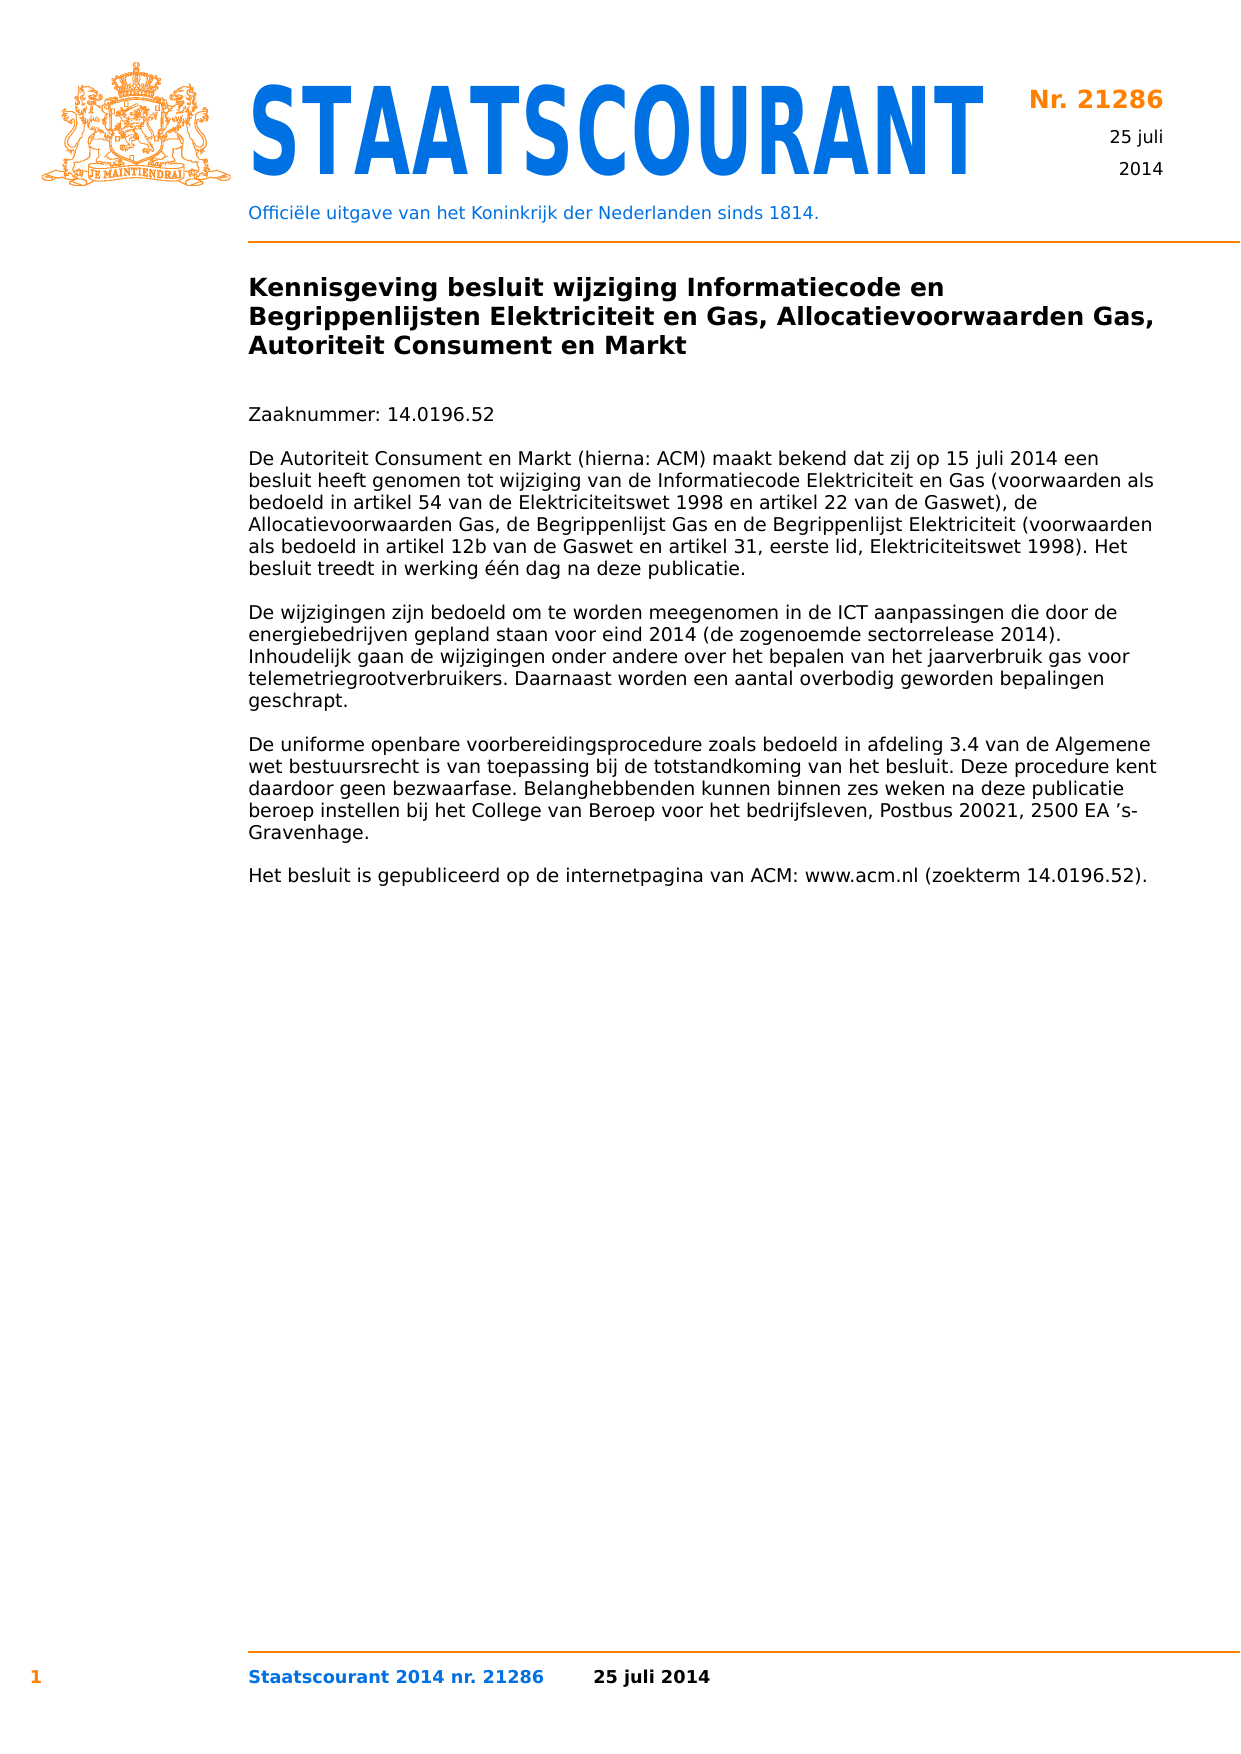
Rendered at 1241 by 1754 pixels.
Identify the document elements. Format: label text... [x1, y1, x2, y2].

table_header Nr. 21286 [998, 62, 1240, 121]
table_cell 2014 [998, 153, 1240, 203]
picture [41, 62, 231, 186]
subtitle Kennisgeving besluit wijziging Informatiecode en Begrippenlijsten Elektriciteit en Gas, Allocatievoorwaarden Gas, Autoriteit Consument en Markt [248, 273, 1163, 361]
table_header [25, 62, 248, 241]
text De Autoriteit Consument en Markt (hierna: ACM) maakt bekend dat zij op 15 juli 2014 een besluit heeft genomen tot wijziging van de Informatiecode Elektriciteit en Gas (voorwaarden als bedoeld in artikel 54 van de Elektriciteitswet 1998 en artikel 22 van de Gaswet), de Allocatievoorwaarden Gas, de Begrippenlijst Gas en de Begrippenlijst Elektriciteit (voorwaarden als bedoeld in artikel 12b van de Gaswet en artikel 31, eerste lid, Elektriciteitswet 1998). Het besluit treedt in werking één dag na deze publicatie. [248, 448, 1163, 580]
table_cell Officiële uitgave van het Koninkrijk der Nederlanden sinds 1814. [248, 203, 1240, 241]
text Zaaknummer: 14.0196.52 [248, 404, 1163, 426]
text Het besluit is gepubliceerd op de internetpagina van ACM: www.acm.nl (zoekterm 14.0196.52). [248, 865, 1163, 887]
table_header STAATSCOURANT [248, 62, 998, 203]
text De uniforme openbare voorbereidingsprocedure zoals bedoeld in afdeling 3.4 van de Algemene wet bestuursrecht is van toepassing bij de totstandkoming van het besluit. Deze procedure kent daardoor geen bezwaarfase. Belanghebbenden kunnen binnen zes weken na deze publicatie beroep instellen bij het College van Beroep voor het bedrijfsleven, Postbus 20021, 2500 EA ’s-Gravenhage. [248, 734, 1163, 843]
text De wijzigingen zijn bedoeld om te worden meegenomen in de ICT aanpassingen die door de energiebedrijven gepland staan voor eind 2014 (de zogenoemde sectorrelease 2014). Inhoudelijk gaan de wijzigingen onder andere over het bepalen van het jaarverbruik gas voor telemetriegrootverbruikers. Daarnaast worden een aantal overbodig geworden bepalingen geschrapt. [248, 602, 1163, 712]
table_cell 25 juli [998, 121, 1240, 153]
